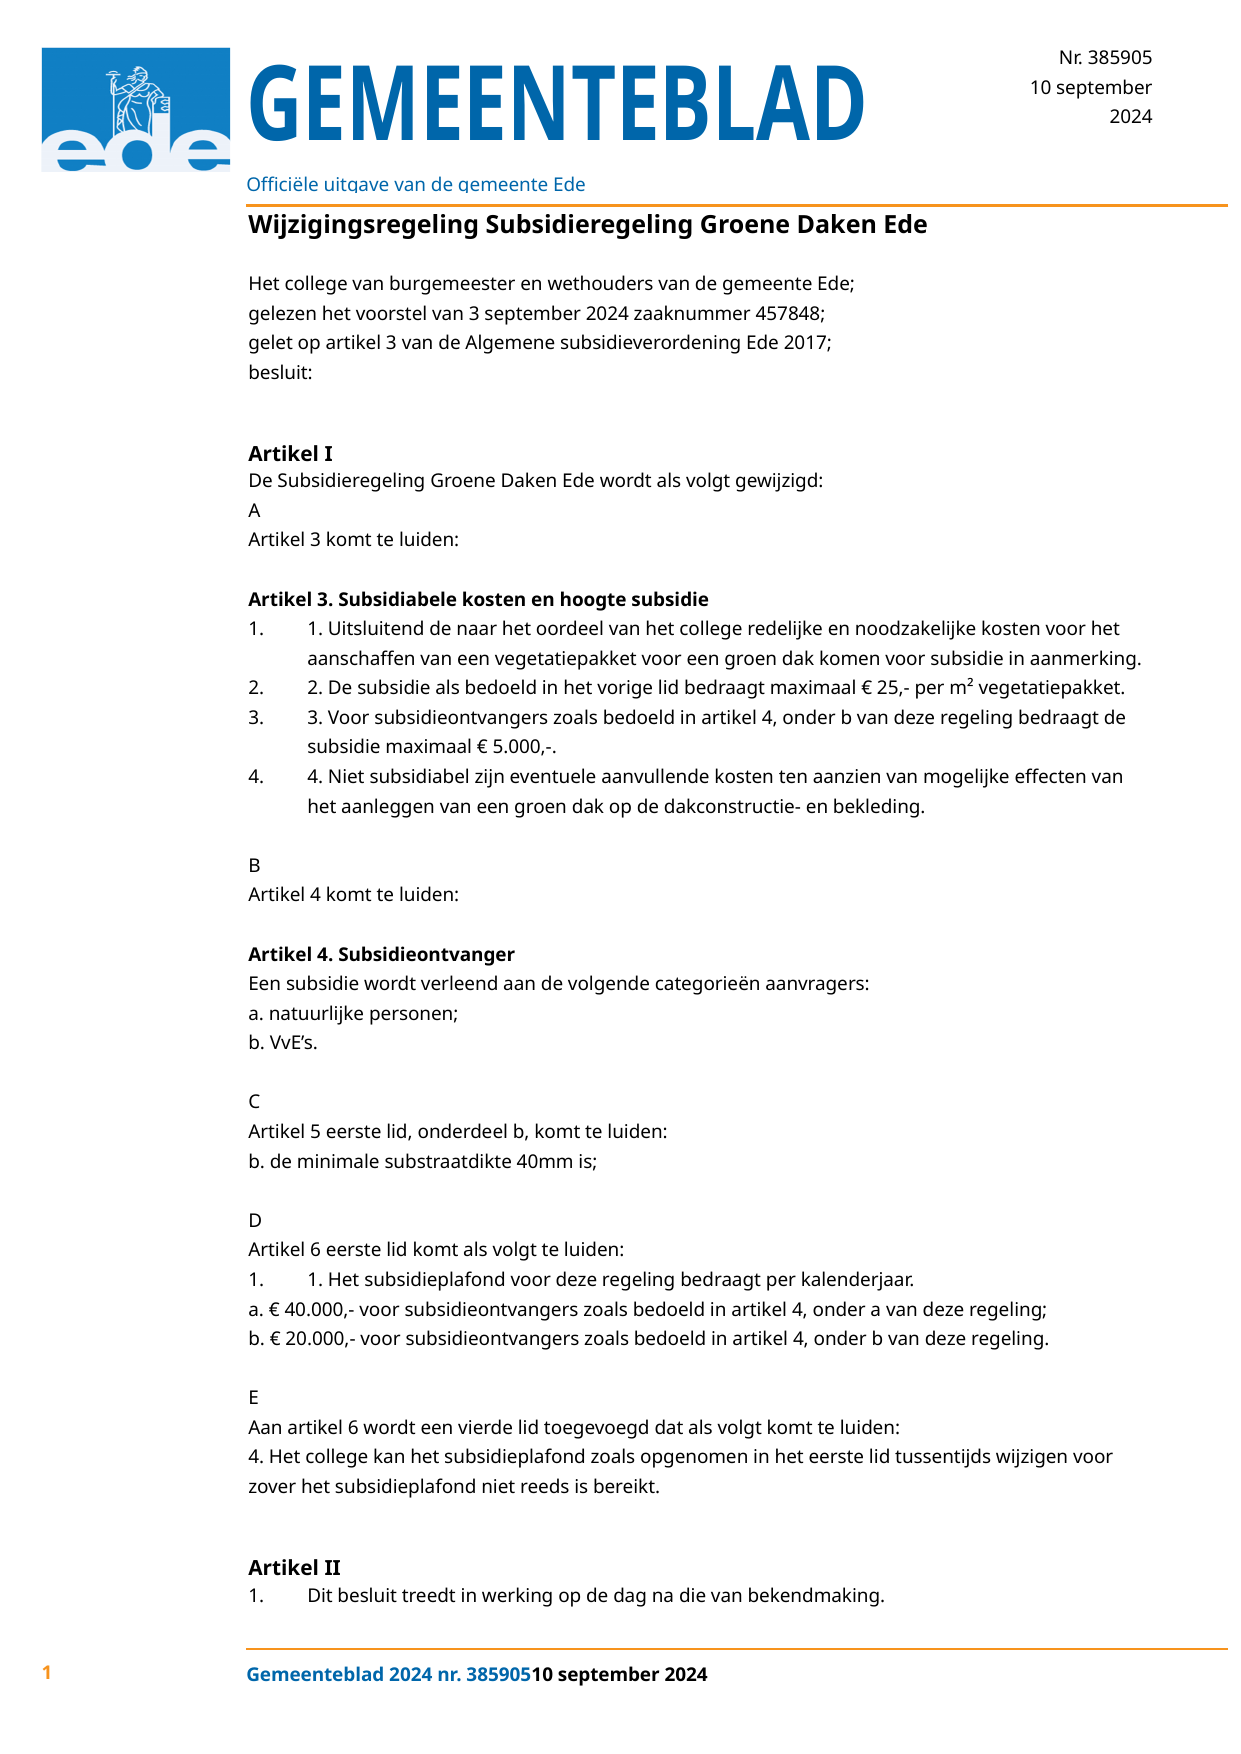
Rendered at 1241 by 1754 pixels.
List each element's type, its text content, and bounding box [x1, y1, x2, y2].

text Artikel 4 komt te luiden: [248, 882, 1152, 907]
list 1. Het subsidieplafond voor deze regeling bedraagt per kalenderjaar. [248, 1266, 1152, 1292]
text Een subsidie wordt verleend aan de volgende categorieën aanvragers: [248, 970, 1152, 996]
text gelet op artikel 3 van de Algemene subsidieverordening Ede 2017; [248, 329, 1152, 355]
text Artikel 3 komt te luiden: [248, 527, 1152, 552]
text Het college van burgemeester en wethouders van de gemeente Ede; [248, 270, 1152, 296]
text Artikel 6 eerste lid komt als volgt te luiden: [248, 1237, 1152, 1262]
text Artikel I [248, 439, 1152, 467]
text Wijzigingsregeling Subsidieregeling Groene Daken Ede [248, 207, 1152, 241]
list Dit besluit treedt in werking op de dag na die van bekendmaking. [248, 1582, 1152, 1607]
text Artikel 4. Subsidieontvanger [248, 941, 1152, 967]
text Artikel 3. Subsidiabele kosten en hoogte subsidie [248, 586, 1152, 612]
text a. natuurlijke personen; [248, 1000, 1152, 1026]
text Artikel II [248, 1553, 1152, 1582]
text gelezen het voorstel van 3 september 2024 zaaknummer 457848; [248, 300, 1152, 326]
text De Subsidieregeling Groene Daken Ede wordt als volgt gewijzigd: [248, 467, 1152, 493]
list 1. Uitsluitend de naar het oordeel van het college redelijke en noodzakelijke kosten voor het aanschaffen van een vegetatiepakket voor een groen dak komen voor subsidie in aanmerking. [248, 615, 1152, 671]
text C [248, 1089, 1152, 1114]
list 4. Niet subsidiabel zijn eventuele aanvullende kosten ten aanzien van mogelijke effecten van het aanleggen van een groen dak op de dakconstructie- en bekleding. [248, 763, 1152, 819]
text b. VvE’s. [248, 1029, 1152, 1055]
text A [248, 497, 1152, 523]
text b. de minimale substraatdikte 40mm is; [248, 1148, 1152, 1174]
list 2. De subsidie als bedoeld in het vorige lid bedraagt maximaal € 25,- per m² vegetatiepakket. [248, 674, 1152, 700]
text D [248, 1207, 1152, 1233]
text E [248, 1384, 1152, 1410]
text B [248, 852, 1152, 878]
text 4. Het college kan het subsidieplafond zoals opgenomen in het eerste lid tussentijds wijzigen voor zover het subsidieplafond niet reeds is bereikt. [248, 1444, 1152, 1499]
text Aan artikel 6 wordt een vierde lid toegevoegd dat als volgt komt te luiden: [248, 1414, 1152, 1440]
text b. € 20.000,- voor subsidieontvangers zoals bedoeld in artikel 4, onder b van deze regeling. [248, 1325, 1152, 1351]
text Artikel 5 eerste lid, onderdeel b, komt te luiden: [248, 1118, 1152, 1144]
text besluit: [248, 359, 1152, 385]
text a. € 40.000,- voor subsidieontvangers zoals bedoeld in artikel 4, onder a van deze regeling; [248, 1296, 1152, 1322]
picture [41, 47, 231, 172]
list 3. Voor subsidieontvangers zoals bedoeld in artikel 4, onder b van deze regeling bedraagt de subsidie maximaal € 5.000,-. [248, 704, 1152, 759]
